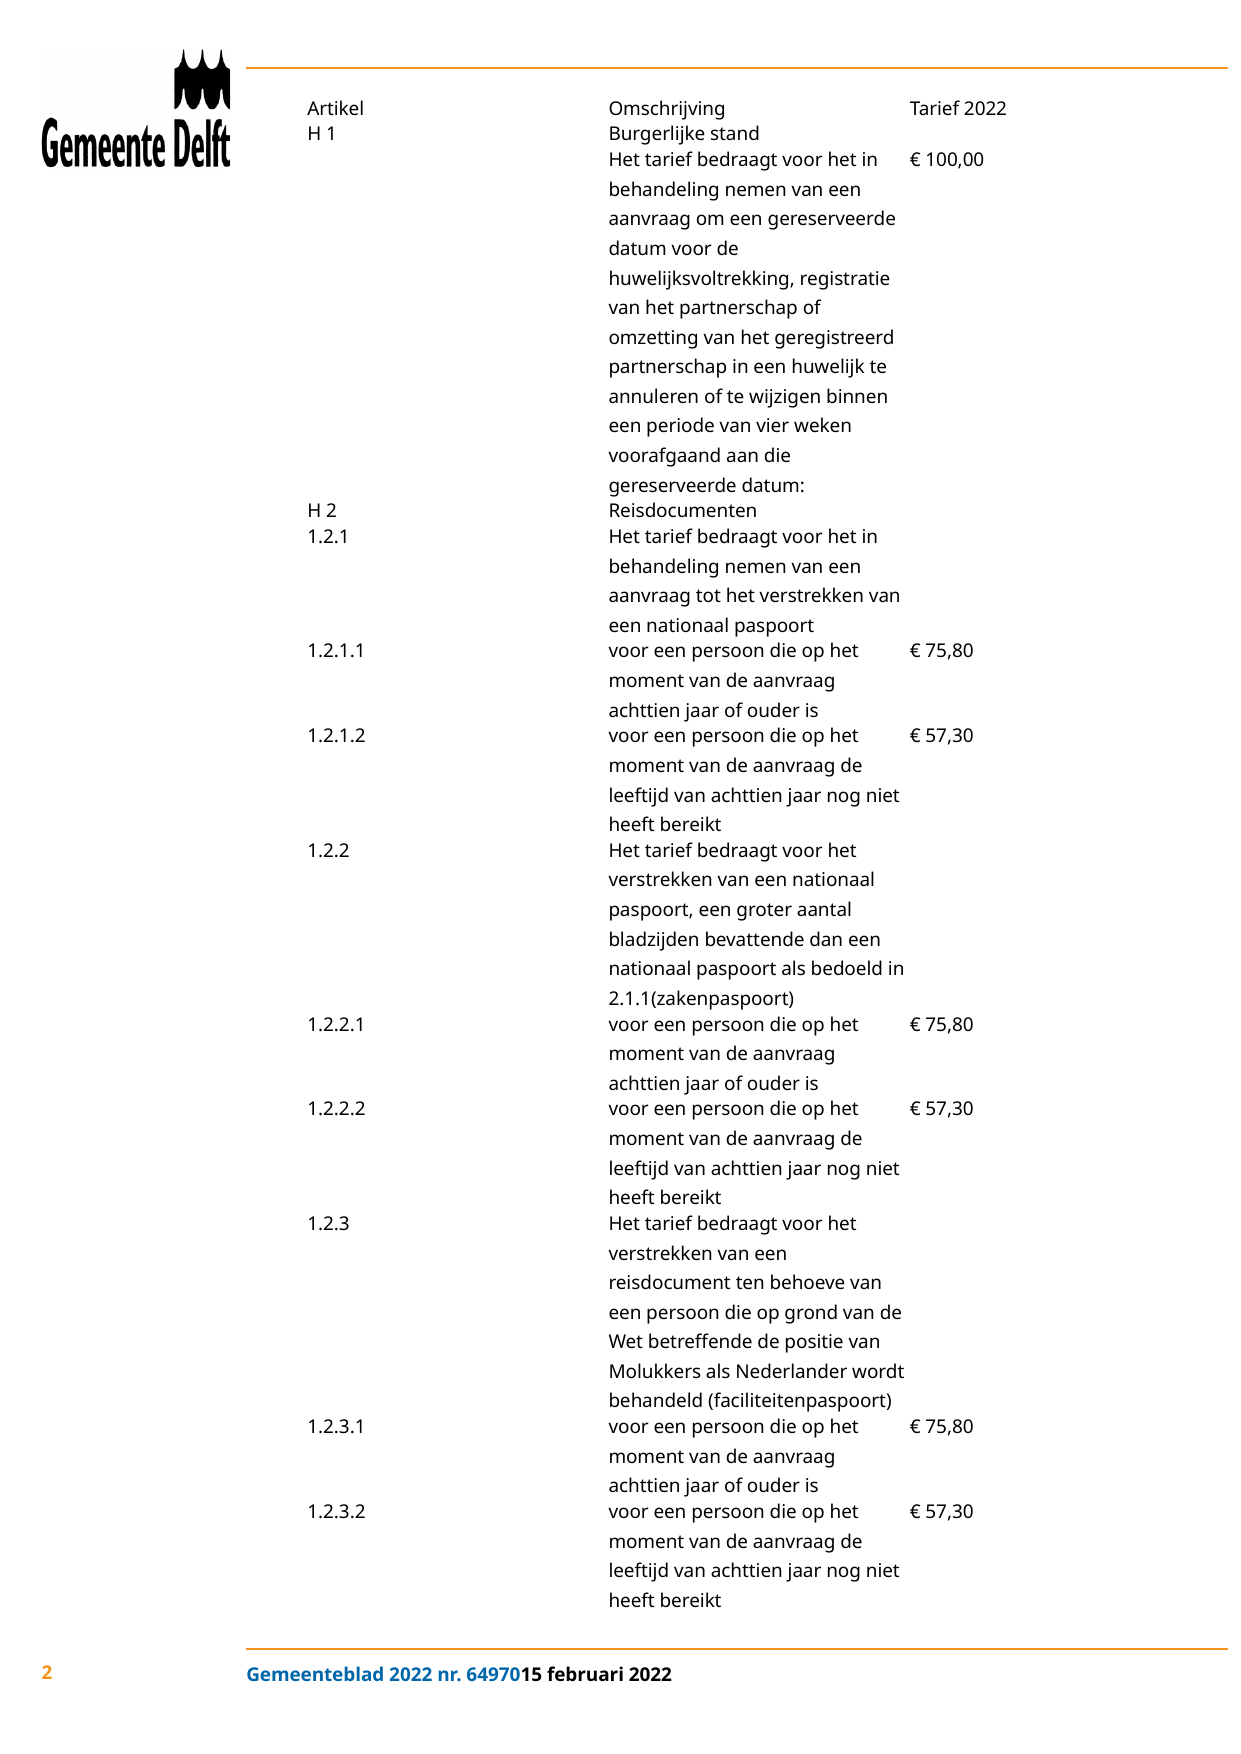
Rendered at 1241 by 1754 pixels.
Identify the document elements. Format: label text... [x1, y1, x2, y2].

table_cell 1.2.3.2 [307, 1498, 608, 1612]
table_cell [910, 498, 1211, 523]
table_cell [910, 1210, 1211, 1413]
table_cell € 57,30 [910, 723, 1211, 837]
table_header Artikel [307, 95, 608, 121]
table_cell € 75,80 [910, 638, 1211, 723]
table_cell 1.2.1.2 [307, 723, 608, 837]
table_cell voor een persoon die op het moment van de aanvraag achttien jaar of ouder is [608, 638, 909, 723]
table_cell 1.2.2.1 [307, 1011, 608, 1096]
table_cell 1.2.1 [307, 523, 608, 638]
table_cell € 100,00 [910, 146, 1211, 497]
table_cell 1.2.2.2 [307, 1096, 608, 1210]
table_cell 1.2.3.1 [307, 1413, 608, 1498]
table_cell € 57,30 [910, 1096, 1211, 1210]
table_cell € 75,80 [910, 1413, 1211, 1498]
table_cell voor een persoon die op het moment van de aanvraag achttien jaar of ouder is [608, 1011, 909, 1096]
table_cell Het tarief bedraagt voor het in behandeling nemen van een aanvraag om een gereserveerde datum voor de huwelijksvoltrekking, registratie van het partnerschap of omzetting van het geregistreerd partnerschap in een huwelijk te annuleren of te wijzigen binnen een periode van vier weken voorafgaand aan die gereserveerde datum: [608, 146, 909, 497]
table_cell voor een persoon die op het moment van de aanvraag de leeftijd van achttien jaar nog niet heeft bereikt [608, 1498, 909, 1612]
table_cell Het tarief bedraagt voor het verstrekken van een nationaal paspoort, een groter aantal bladzijden bevattende dan een nationaal paspoort als bedoeld in 2.1.1(zakenpaspoort) [608, 837, 909, 1011]
table_cell € 75,80 [910, 1011, 1211, 1096]
table_cell [910, 523, 1211, 638]
table_cell 1.2.3 [307, 1210, 608, 1413]
table_cell € 57,30 [910, 1498, 1211, 1612]
table_cell Het tarief bedraagt voor het verstrekken van een reisdocument ten behoeve van een persoon die op grond van de Wet betreffende de positie van Molukkers als Nederlander wordt behandeld (faciliteitenpaspoort) [608, 1210, 909, 1413]
table_cell H 2 [307, 498, 608, 523]
table_cell voor een persoon die op het moment van de aanvraag achttien jaar of ouder is [608, 1413, 909, 1498]
table_cell 1.2.1.1 [307, 638, 608, 723]
table_cell [910, 121, 1211, 146]
table_cell voor een persoon die op het moment van de aanvraag de leeftijd van achttien jaar nog niet heeft bereikt [608, 723, 909, 837]
table_cell Burgerlijke stand [608, 121, 909, 146]
table_header Omschrijving [608, 95, 909, 121]
table_cell 1.2.2 [307, 837, 608, 1011]
table_cell Het tarief bedraagt voor het in behandeling nemen van een aanvraag tot het verstrekken van een nationaal paspoort [608, 523, 909, 638]
table_cell Reisdocumenten [608, 498, 909, 523]
table_cell voor een persoon die op het moment van de aanvraag de leeftijd van achttien jaar nog niet heeft bereikt [608, 1096, 909, 1210]
picture [41, 47, 231, 172]
table_cell [307, 146, 608, 497]
table_cell [910, 837, 1211, 1011]
table_header Tarief 2022 [910, 95, 1211, 121]
table_cell H 1 [307, 121, 608, 146]
